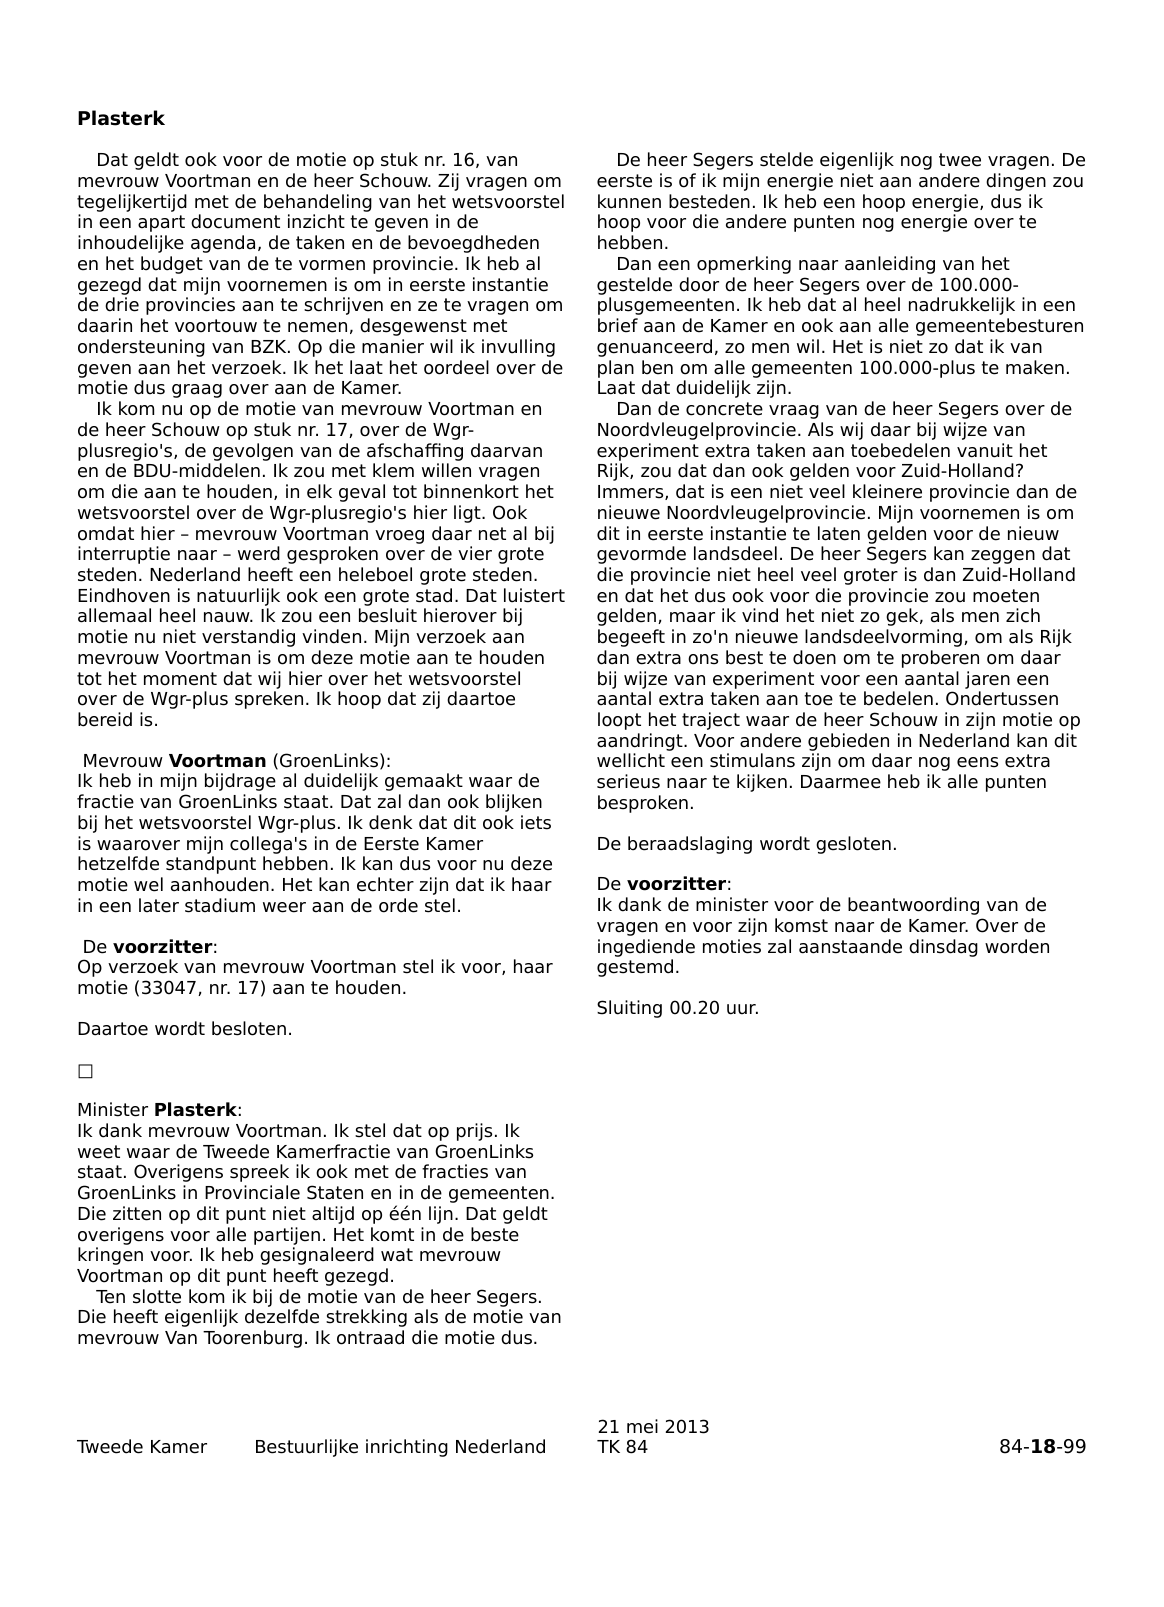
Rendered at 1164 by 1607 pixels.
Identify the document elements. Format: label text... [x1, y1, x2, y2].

text Ten slotte kom ik bij de motie van de heer Segers. Die heeft eigenlijk dezelfde strekking als de motie van mevrouw Van Toorenburg. Ik ontraad die motie dus. [77, 1287, 567, 1349]
text De heer Segers stelde eigenlijk nog twee vragen. De eerste is of ik mijn energie niet aan andere dingen zou kunnen besteden. Ik heb een hoop energie, dus ik hoop voor die andere punten nog energie over te hebben. [596, 150, 1087, 254]
text Dan de concrete vraag van de heer Segers over de Noordvleugelprovincie. Als wij daar bij wijze van experiment extra taken aan toebedelen vanuit het Rijk, zou dat dan ook gelden voor Zuid-Holland? Immers, dat is een niet veel kleinere provincie dan de nieuwe Noordvleugelprovincie. Mijn voornemen is om dit in eerste instantie te laten gelden voor de nieuw gevormde landsdeel. De heer Segers kan zeggen dat die provincie niet heel veel groter is dan Zuid-Holland en dat het dus ook voor die provincie zou moeten gelden, maar ik vind het niet zo gek, als men zich begeeft in zo'n nieuwe landsdeelvorming, om als Rijk dan extra ons best te doen om te proberen om daar bij wijze van experiment voor een aantal jaren een aantal extra taken aan toe te bedelen. Ondertussen loopt het traject waar de heer Schouw in zijn motie op aandringt. Voor andere gebieden in Nederland kan dit wellicht een stimulans zijn om daar nog eens extra serieus naar te kijken. Daarmee heb ik alle punten besproken. [596, 399, 1087, 813]
text Ik heb in mijn bijdrage al duidelijk gemaakt waar de fractie van GroenLinks staat. Dat zal dan ook blijken bij het wetsvoorstel Wgr-plus. Ik denk dat dit ook iets is waarover mijn collega's in de Eerste Kamer hetzelfde standpunt hebben. Ik kan dus voor nu deze motie wel aanhouden. Het kan echter zijn dat ik haar in een later stadium weer aan de orde stel. [77, 771, 567, 916]
text Dan een opmerking naar aanleiding van het gestelde door de heer Segers over de 100.000-plusgemeenten. Ik heb dat al heel nadrukkelijk in een brief aan de Kamer en ook aan alle gemeentebesturen genuanceerd, zo men wil. Het is niet zo dat ik van plan ben om alle gemeenten 100.000-plus te maken. Laat dat duidelijk zijn. [596, 254, 1087, 399]
text Minister Plasterk: [77, 1100, 567, 1121]
text De voorzitter: [77, 936, 567, 957]
text Ik dank de minister voor de beantwoording van de vragen en voor zijn komst naar de Kamer. Over de ingediende moties zal aanstaande dinsdag worden gestemd. [596, 895, 1087, 978]
text Sluiting 00.20 uur. [596, 998, 1087, 1019]
text Mevrouw Voortman (GroenLinks): [77, 751, 567, 771]
text De voorzitter: [596, 874, 1087, 895]
text Ik kom nu op de motie van mevrouw Voortman en de heer Schouw op stuk nr. 17, over de Wgr-plusregio's, de gevolgen van de afschaffing daarvan en de BDU-middelen. Ik zou met klem willen vragen om die aan te houden, in elk geval tot binnenkort het wetsvoorstel over de Wgr-plusregio's hier ligt. Ook omdat hier – mevrouw Voortman vroeg daar net al bij interruptie naar – werd gesproken over de vier grote steden. Nederland heeft een heleboel grote steden. Eindhoven is natuurlijk ook een grote stad. Dat luistert allemaal heel nauw. Ik zou een besluit hierover bij motie nu niet verstandig vinden. Mijn verzoek aan mevrouw Voortman is om deze motie aan te houden tot het moment dat wij hier over het wetsvoorstel over de Wgr-plus spreken. Ik hoop dat zij daartoe bereid is. [77, 399, 567, 731]
text Dat geldt ook voor de motie op stuk nr. 16, van mevrouw Voortman en de heer Schouw. Zij vragen om tegelijkertijd met de behandeling van het wetsvoorstel in een apart document inzicht te geven in de inhoudelijke agenda, de taken en de bevoegdheden en het budget van de te vormen provincie. Ik heb al gezegd dat mijn voornemen is om in eerste instantie de drie provincies aan te schrijven en ze te vragen om daarin het voortouw te nemen, desgewenst met ondersteuning van BZK. Op die manier wil ik invulling geven aan het verzoek. Ik het laat het oordeel over de motie dus graag over aan de Kamer. [77, 150, 567, 399]
text Daartoe wordt besloten. [77, 1019, 567, 1039]
text □ [77, 1059, 567, 1080]
text De beraadslaging wordt gesloten. [596, 833, 1087, 854]
text Op verzoek van mevrouw Voortman stel ik voor, haar motie (33047, nr. 17) aan te houden. [77, 957, 567, 999]
text Ik dank mevrouw Voortman. Ik stel dat op prijs. Ik weet waar de Tweede Kamerfractie van GroenLinks staat. Overigens spreek ik ook met de fracties van GroenLinks in Provinciale Staten en in de gemeenten. Die zitten op dit punt niet altijd op één lijn. Dat geldt overigens voor alle partijen. Het komt in de beste kringen voor. Ik heb gesignaleerd wat mevrouw Voortman op dit punt heeft gezegd. [77, 1121, 567, 1287]
